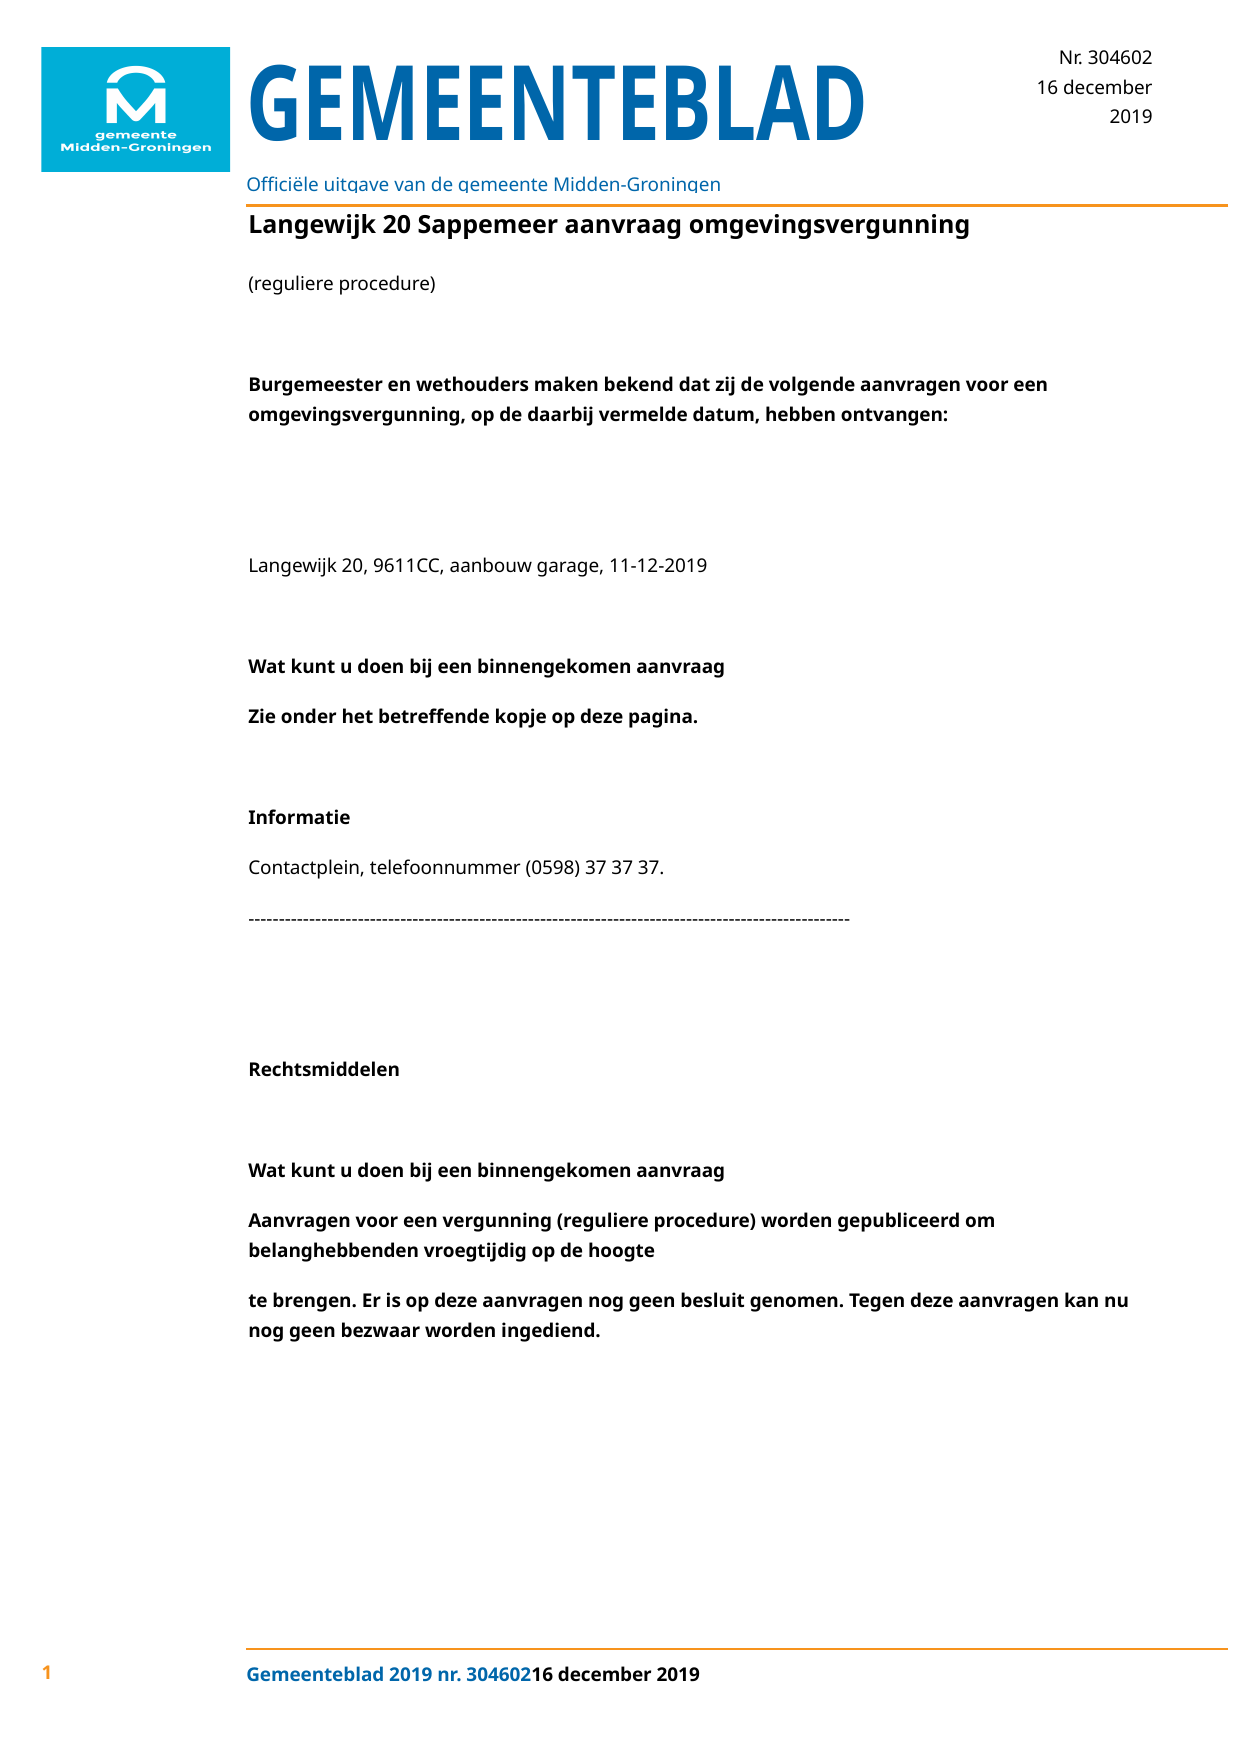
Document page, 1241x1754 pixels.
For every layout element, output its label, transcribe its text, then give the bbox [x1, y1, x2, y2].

text Wat kunt u doen bij een binnengekomen aanvraag [248, 1157, 1152, 1183]
text te brengen. Er is op deze aanvragen nog geen besluit genomen. Tegen deze aanvragen kan nu nog geen bezwaar worden ingediend. [248, 1287, 1152, 1343]
text (reguliere procedure) [248, 270, 1152, 296]
text Zie onder het betreffende kopje op deze pagina. [248, 703, 1152, 729]
text Informatie [248, 804, 1152, 830]
text Rechtsmiddelen [248, 1056, 1152, 1082]
text Aanvragen voor een vergunning (reguliere procedure) worden gepubliceerd om belanghebbenden vroegtijdig op de hoogte [248, 1207, 1152, 1263]
picture [184, 146, 190, 153]
picture [107, 89, 165, 122]
text Langewijk 20 Sappemeer aanvraag omgevingsvergunning [248, 207, 1152, 241]
text Langewijk 20, 9611CC, aanbouw garage, 11-12-2019 [248, 552, 1152, 578]
text Contactplein, telefoonnummer (0598) 37 37 37. [248, 854, 1152, 880]
text --------------------------------------------------------------------------------------------------- [248, 905, 1152, 931]
picture [108, 66, 164, 82]
text Wat kunt u doen bij een binnengekomen aanvraag [248, 653, 1152, 678]
text Burgemeester en wethouders maken bekend dat zij de volgende aanvragen voor een omgevingsvergunning, op de daarbij vermelde datum, hebben ontvangen: [248, 371, 1152, 426]
